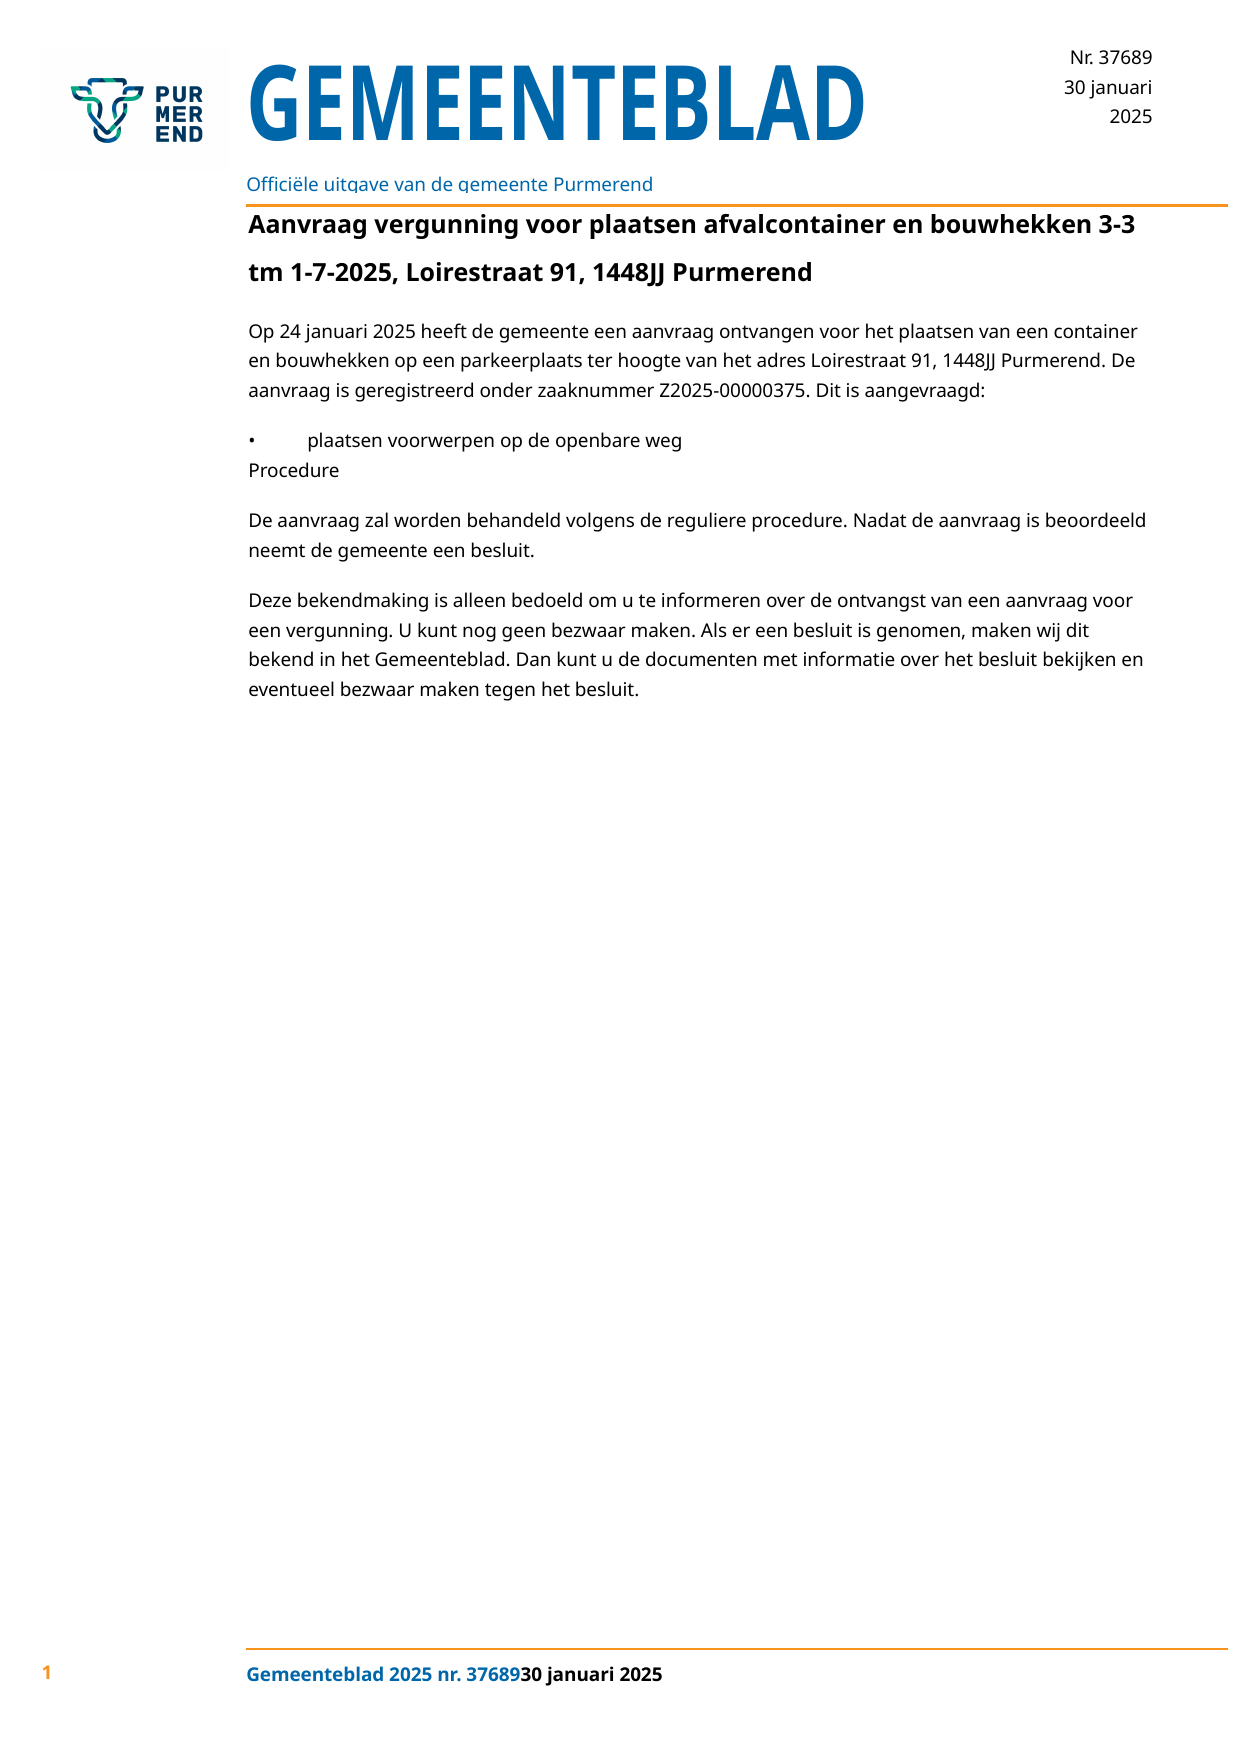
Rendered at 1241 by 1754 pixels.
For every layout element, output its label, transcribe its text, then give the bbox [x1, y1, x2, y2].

text De aanvraag zal worden behandeld volgens de reguliere procedure. Nadat de aanvraag is beoordeeld neemt de gemeente een besluit. [248, 507, 1152, 563]
text Op 24 januari 2025 heeft de gemeente een aanvraag ontvangen voor het plaatsen van een container en bouwhekken op een parkeerplaats ter hoogte van het adres Loirestraat 91, 1448JJ Purmerend. De aanvraag is geregistreerd onder zaaknummer Z2025-00000375. Dit is aangevraagd: [248, 318, 1152, 403]
text Aanvraag vergunning voor plaatsen afvalcontainer en bouwhekken 3-3 tm 1-7-2025, Loirestraat 91, 1448JJ Purmerend [248, 207, 1152, 288]
picture [41, 47, 231, 172]
text Deze bekendmaking is alleen bedoeld om u te informeren over de ontvangst van een aanvraag voor een vergunning. U kunt nog geen bezwaar maken. Als er een besluit is genomen, maken wij dit bekend in het Gemeenteblad. Dan kunt u de documenten met informatie over het besluit bekijken en eventueel bezwaar maken tegen het besluit. [248, 587, 1152, 702]
list plaatsen voorwerpen op de openbare weg [248, 427, 1152, 453]
text Procedure [248, 457, 1152, 483]
